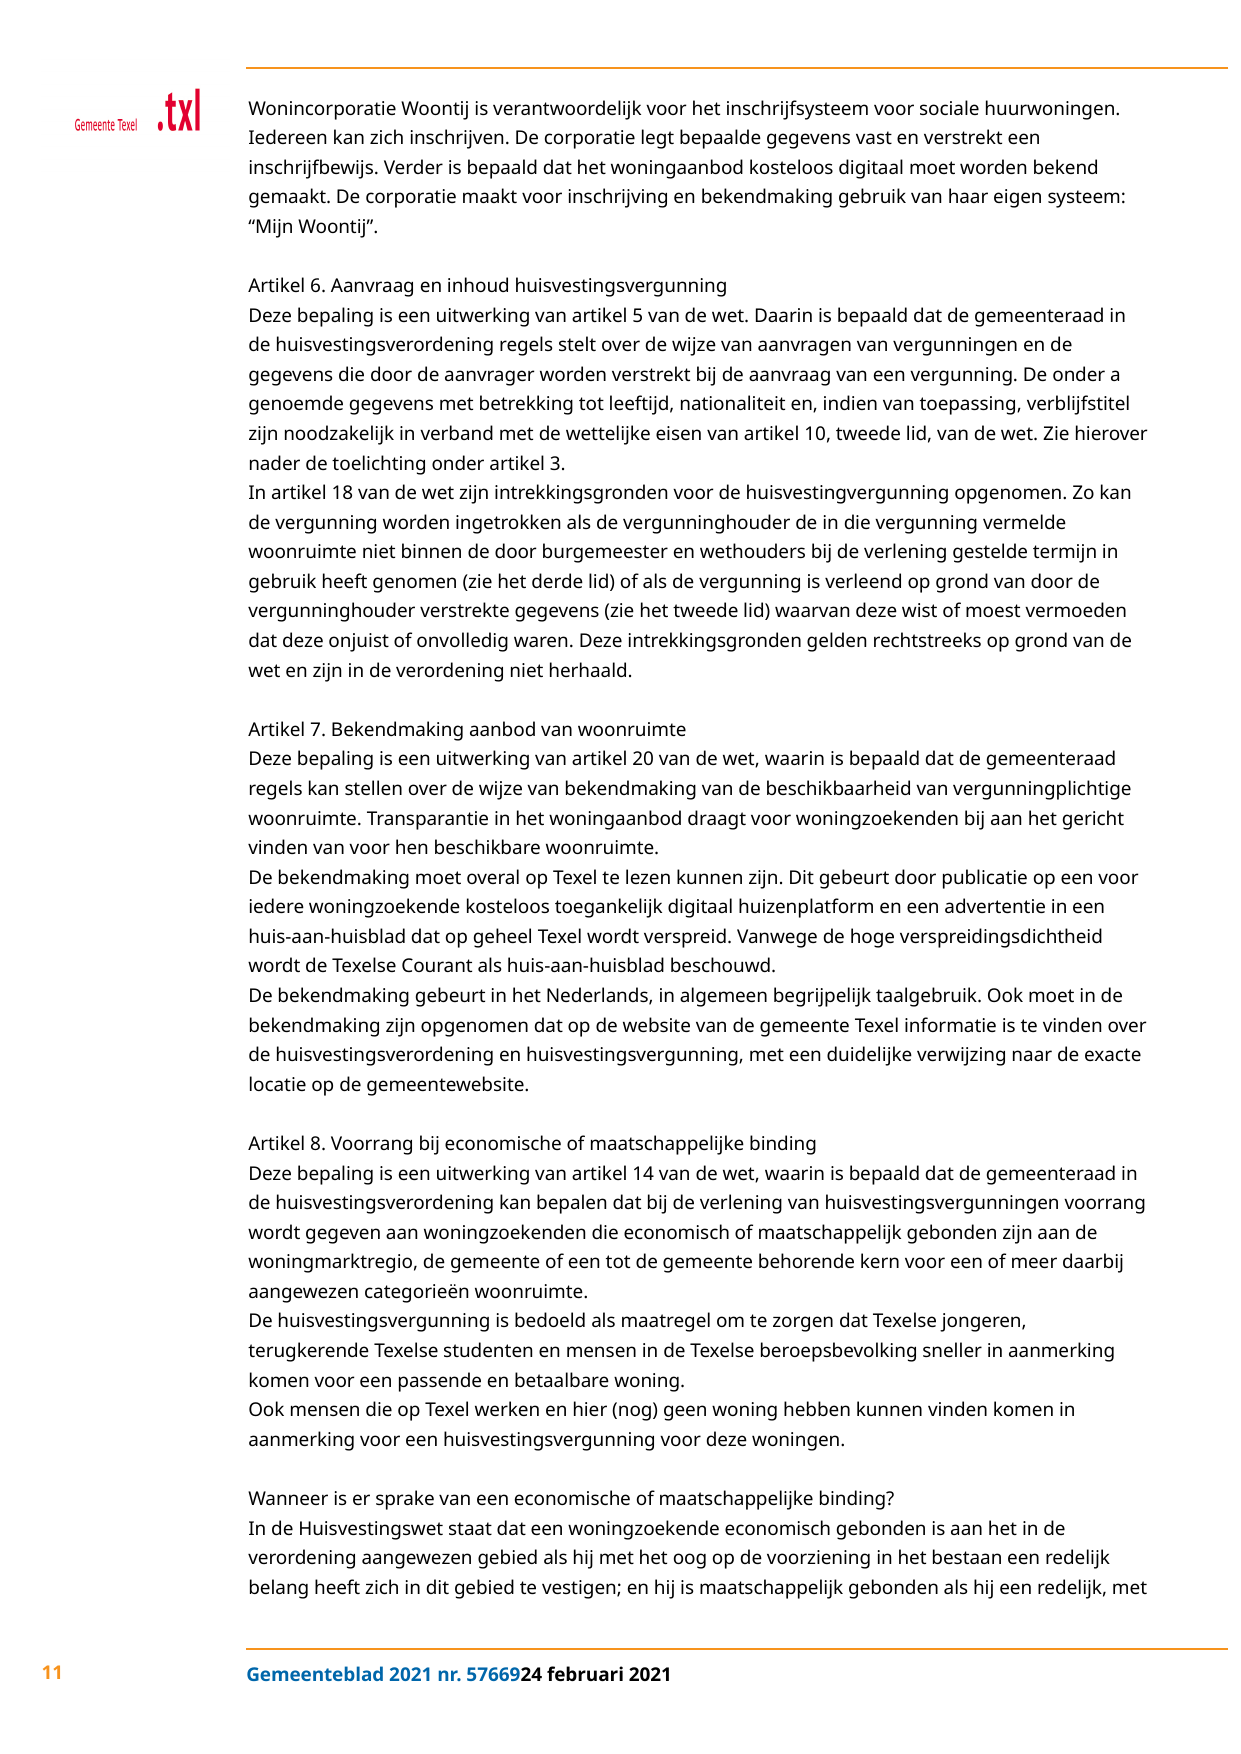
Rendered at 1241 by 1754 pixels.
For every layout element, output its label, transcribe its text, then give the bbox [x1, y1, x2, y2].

text Artikel 6. Aanvraag en inhoud huisvestingsvergunning [248, 272, 1152, 298]
text In artikel 18 van de wet zijn intrekkingsgronden voor de huisvestingvergunning opgenomen. Zo kan de vergunning worden ingetrokken als de vergunninghouder de in die vergunning vermelde woonruimte niet binnen de door burgemeester en wethouders bij de verlening gestelde termijn in gebruik heeft genomen (zie het derde lid) of als de vergunning is verleend op grond van door de vergunninghouder verstrekte gegevens (zie het tweede lid) waarvan deze wist of moest vermoeden dat deze onjuist of onvolledig waren. Deze intrekkingsgronden gelden rechtstreeks op grond van de wet en zijn in de verordening niet herhaald. [248, 479, 1152, 683]
text De bekendmaking gebeurt in het Nederlands, in algemeen begrijpelijk taalgebruik. Ook moet in de bekendmaking zijn opgenomen dat op de website van de gemeente Texel informatie is te vinden over de huisvestingsverordening en huisvestingsvergunning, met een duidelijke verwijzing naar de exacte locatie op de gemeentewebsite. [248, 982, 1152, 1097]
text Wanneer is er sprake van een economische of maatschappelijke binding? [248, 1485, 1152, 1511]
picture [41, 47, 231, 172]
text De huisvestingsvergunning is bedoeld als maatregel om te zorgen dat Texelse jongeren, terugkerende Texelse studenten en mensen in de Texelse beroepsbevolking sneller in aanmerking komen voor een passende en betaalbare woning. [248, 1308, 1152, 1393]
text De bekendmaking moet overal op Texel te lezen kunnen zijn. Dit gebeurt door publicatie op een voor iedere woningzoekende kosteloos toegankelijk digitaal huizenplatform en een advertentie in een huis-aan-huisblad dat op geheel Texel wordt verspreid. Vanwege de hoge verspreidingsdichtheid wordt de Texelse Courant als huis-aan-huisblad beschouwd. [248, 864, 1152, 978]
text Artikel 7. Bekendmaking aanbod van woonruimte [248, 716, 1152, 742]
text Artikel 8. Voorrang bij economische of maatschappelijke binding [248, 1130, 1152, 1156]
text Wonincorporatie Woontij is verantwoordelijk voor het inschrijfsysteem voor sociale huurwoningen. Iedereen kan zich inschrijven. De corporatie legt bepaalde gegevens vast en verstrekt een inschrijfbewijs. Verder is bepaald dat het woningaanbod kosteloos digitaal moet worden bekend gemaakt. De corporatie maakt voor inschrijving en bekendmaking gebruik van haar eigen systeem: “Mijn Woontij”. [248, 95, 1152, 239]
text Deze bepaling is een uitwerking van artikel 14 van de wet, waarin is bepaald dat de gemeenteraad in de huisvestingsverordening kan bepalen dat bij de verlening van huisvestingsvergunningen voorrang wordt gegeven aan woningzoekenden die economisch of maatschappelijk gebonden zijn aan de woningmarktregio, de gemeente of een tot de gemeente behorende kern voor een of meer daarbij aangewezen categorieën woonruimte. [248, 1160, 1152, 1304]
text In de Huisvestingswet staat dat een woningzoekende economisch gebonden is aan het in de verordening aangewezen gebied als hij met het oog op de voorziening in het bestaan een redelijk belang heeft zich in dit gebied te vestigen; en hij is maatschappelijk gebonden als hij een redelijk, met [248, 1515, 1152, 1600]
text Ook mensen die op Texel werken en hier (nog) geen woning hebben kunnen vinden komen in aanmerking voor een huisvestingsvergunning voor deze woningen. [248, 1396, 1152, 1452]
text Deze bepaling is een uitwerking van artikel 5 van de wet. Daarin is bepaald dat de gemeenteraad in de huisvestingsverordening regels stelt over de wijze van aanvragen van vergunningen en de gegevens die door de aanvrager worden verstrekt bij de aanvraag van een vergunning. De onder a genoemde gegevens met betrekking tot leeftijd, nationaliteit en, indien van toepassing, verblijfstitel zijn noodzakelijk in verband met de wettelijke eisen van artikel 10, tweede lid, van de wet. Zie hierover nader de toelichting onder artikel 3. [248, 302, 1152, 476]
text Deze bepaling is een uitwerking van artikel 20 van de wet, waarin is bepaald dat de gemeenteraad regels kan stellen over de wijze van bekendmaking van de beschikbaarheid van vergunningplichtige woonruimte. Transparantie in het woningaanbod draagt voor woningzoekenden bij aan het gericht vinden van voor hen beschikbare woonruimte. [248, 746, 1152, 860]
